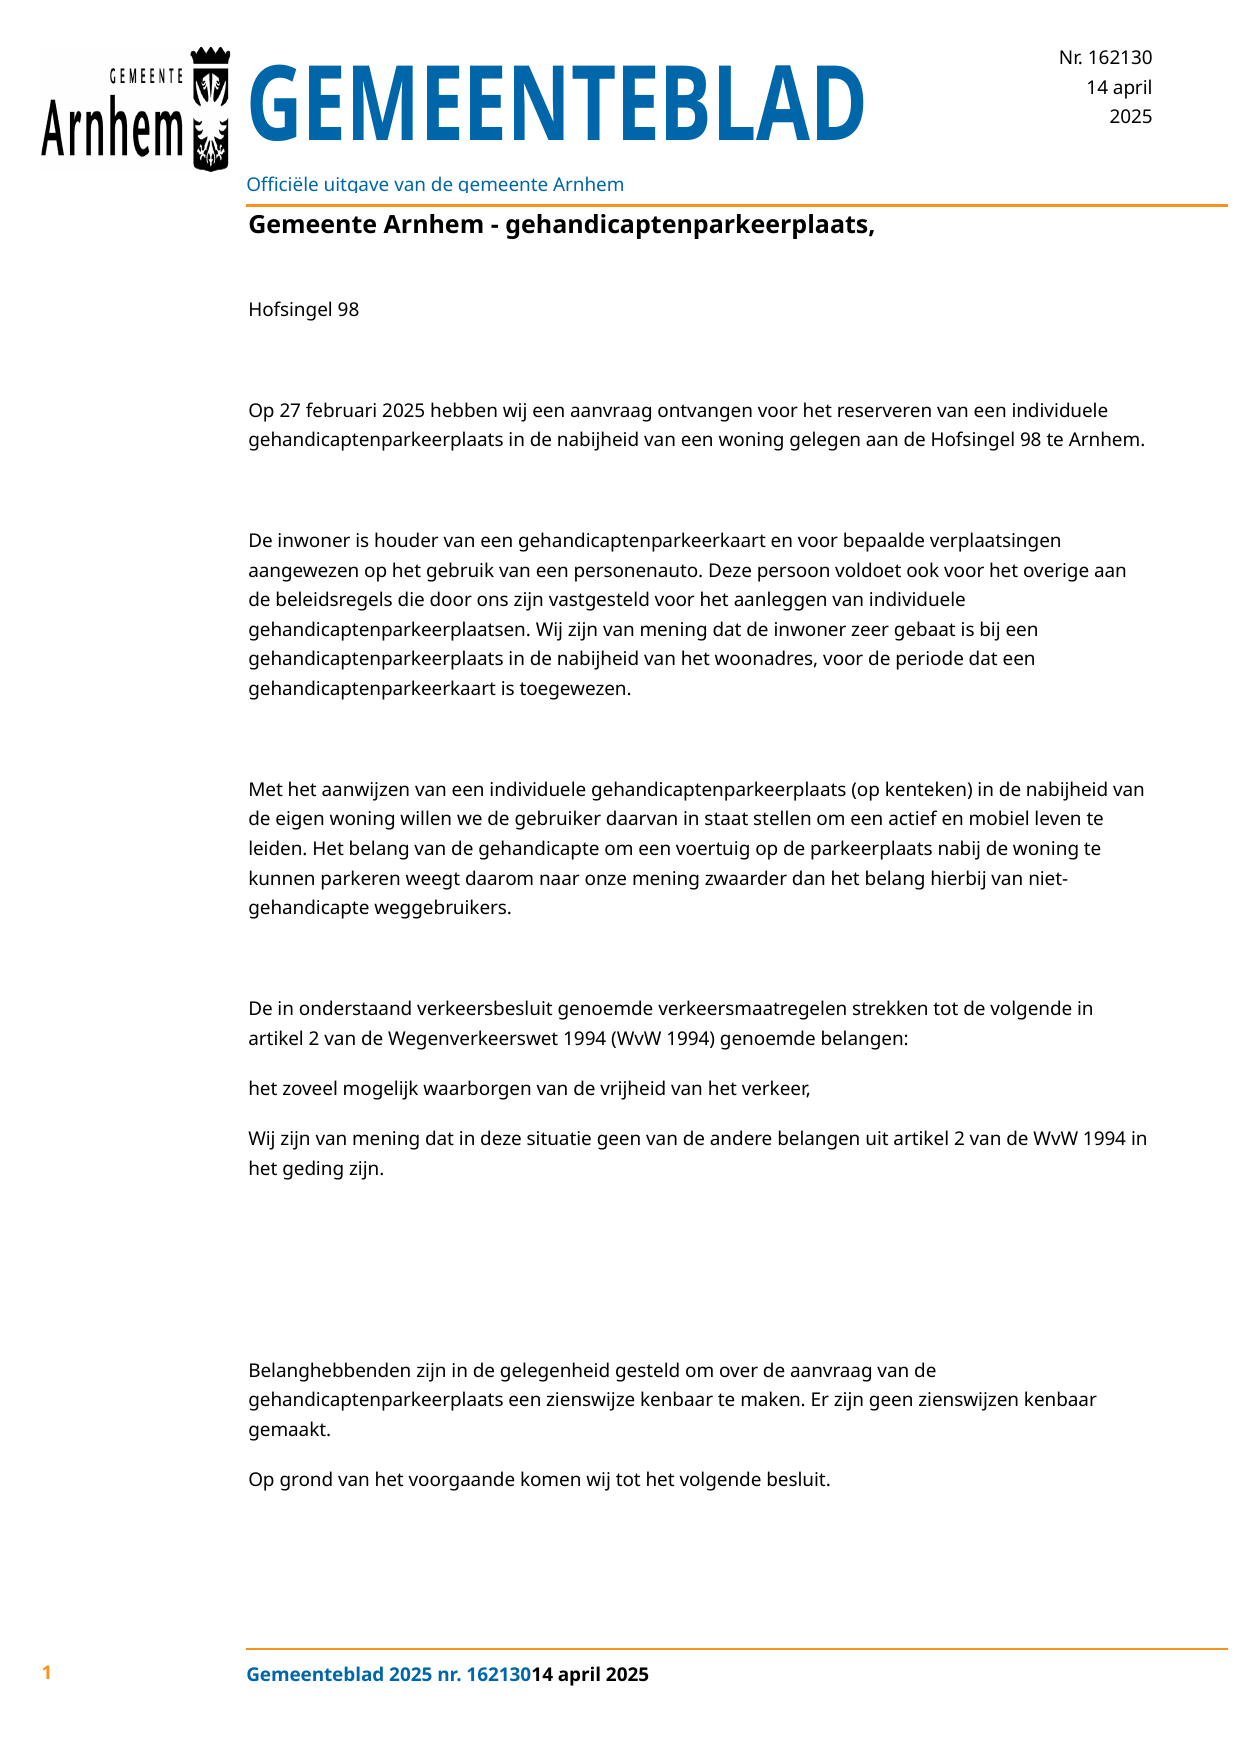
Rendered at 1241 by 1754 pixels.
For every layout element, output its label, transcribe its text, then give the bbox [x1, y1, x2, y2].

text Belanghebbenden zijn in de gelegenheid gesteld om over de aanvraag van de gehandicaptenparkeerplaats een zienswijze kenbaar te maken. Er zijn geen zienswijzen kenbaar gemaakt. [248, 1357, 1152, 1442]
text Hofsingel 98 [248, 296, 1152, 322]
text Gemeente Arnhem - gehandicaptenparkeerplaats, [248, 207, 1152, 241]
text Wij zijn van mening dat in deze situatie geen van de andere belangen uit artikel 2 van de WvW 1994 in het geding zijn. [248, 1126, 1152, 1181]
text het zoveel mogelijk waarborgen van de vrijheid van het verkeer, [248, 1075, 1152, 1101]
text Op 27 februari 2025 hebben wij een aanvraag ontvangen voor het reserveren van een individuele gehandicaptenparkeerplaats in de nabijheid van een woning gelegen aan de Hofsingel 98 te Arnhem. [248, 397, 1152, 452]
picture [41, 47, 231, 172]
text Met het aanwijzen van een individuele gehandicaptenparkeerplaats (op kenteken) in de nabijheid van de eigen woning willen we de gebruiker daarvan in staat stellen om een actief en mobiel leven te leiden. Het belang van de gehandicapte om een voertuig op de parkeerplaats nabij de woning te kunnen parkeren weegt daarom naar onze mening zwaarder dan het belang hierbij van niet-gehandicapte weggebruikers. [248, 776, 1152, 920]
text De in onderstaand verkeersbesluit genoemde verkeersmaatregelen strekken tot de volgende in artikel 2 van de Wegenverkeerswet 1994 (WvW 1994) genoemde belangen: [248, 995, 1152, 1051]
text De inwoner is houder van een gehandicaptenparkeerkaart en voor bepaalde verplaatsingen aangewezen op het gebruik van een personenauto. Deze persoon voldoet ook voor het overige aan de beleidsregels die door ons zijn vastgesteld voor het aanleggen van individuele gehandicaptenparkeerplaatsen. Wij zijn van mening dat de inwoner zeer gebaat is bij een gehandicaptenparkeerplaats in de nabijheid van het woonadres, voor de periode dat een gehandicaptenparkeerkaart is toegewezen. [248, 527, 1152, 701]
text Op grond van het voorgaande komen wij tot het volgende besluit. [248, 1466, 1152, 1492]
